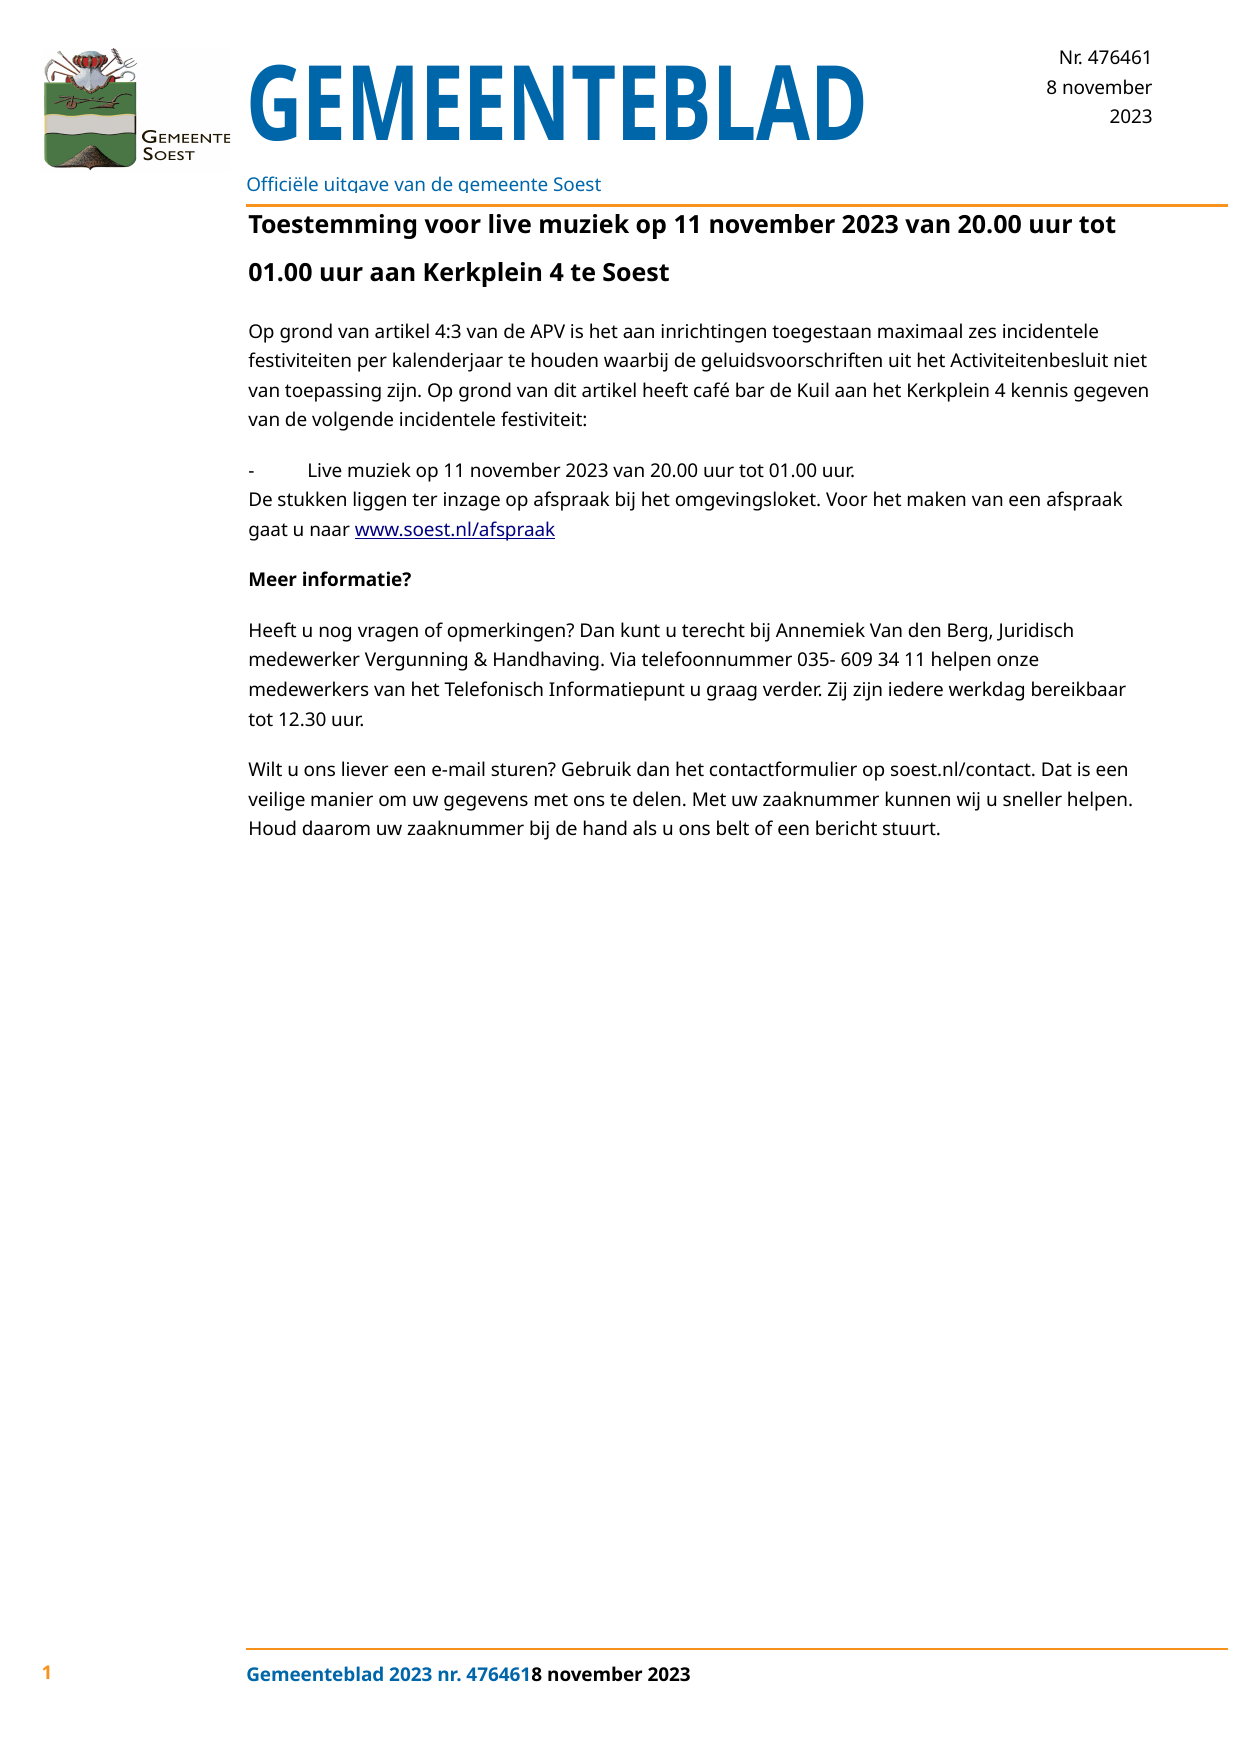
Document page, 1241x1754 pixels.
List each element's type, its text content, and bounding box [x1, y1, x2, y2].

text Meer informatie? [248, 567, 1152, 592]
text De stukken liggen ter inzage op afspraak bij het omgevingsloket. Voor het maken van een afspraak gaat u naar www.soest.nl/afspraak [248, 487, 1152, 542]
text Toestemming voor live muziek op 11 november 2023 van 20.00 uur tot 01.00 uur aan Kerkplein 4 te Soest [248, 207, 1152, 288]
list Live muziek op 11 november 2023 van 20.00 uur tot 01.00 uur. [248, 457, 1152, 483]
text Wilt u ons liever een e-mail sturen? Gebruik dan het contactformulier op soest.nl/contact. Dat is een veilige manier om uw gegevens met ons te delen. Met uw zaaknummer kunnen wij u sneller helpen. Houd daarom uw zaaknummer bij de hand als u ons belt of een bericht stuurt. [248, 756, 1152, 841]
picture [41, 47, 231, 172]
text Heeft u nog vragen of opmerkingen? Dan kunt u terecht bij Annemiek Van den Berg, Juridisch medewerker Vergunning & Handhaving. Via telefoonnummer 035- 609 34 11 helpen onze medewerkers van het Telefonisch Informatiepunt u graag verder. Zij zijn iedere werkdag bereikbaar tot 12.30 uur. [248, 617, 1152, 732]
text Op grond van artikel 4:3 van de APV is het aan inrichtingen toegestaan maximaal zes incidentele festiviteiten per kalenderjaar te houden waarbij de geluidsvoorschriften uit het Activiteitenbesluit niet van toepassing zijn. Op grond van dit artikel heeft café bar de Kuil aan het Kerkplein 4 kennis gegeven van de volgende incidentele festiviteit: [248, 318, 1152, 432]
